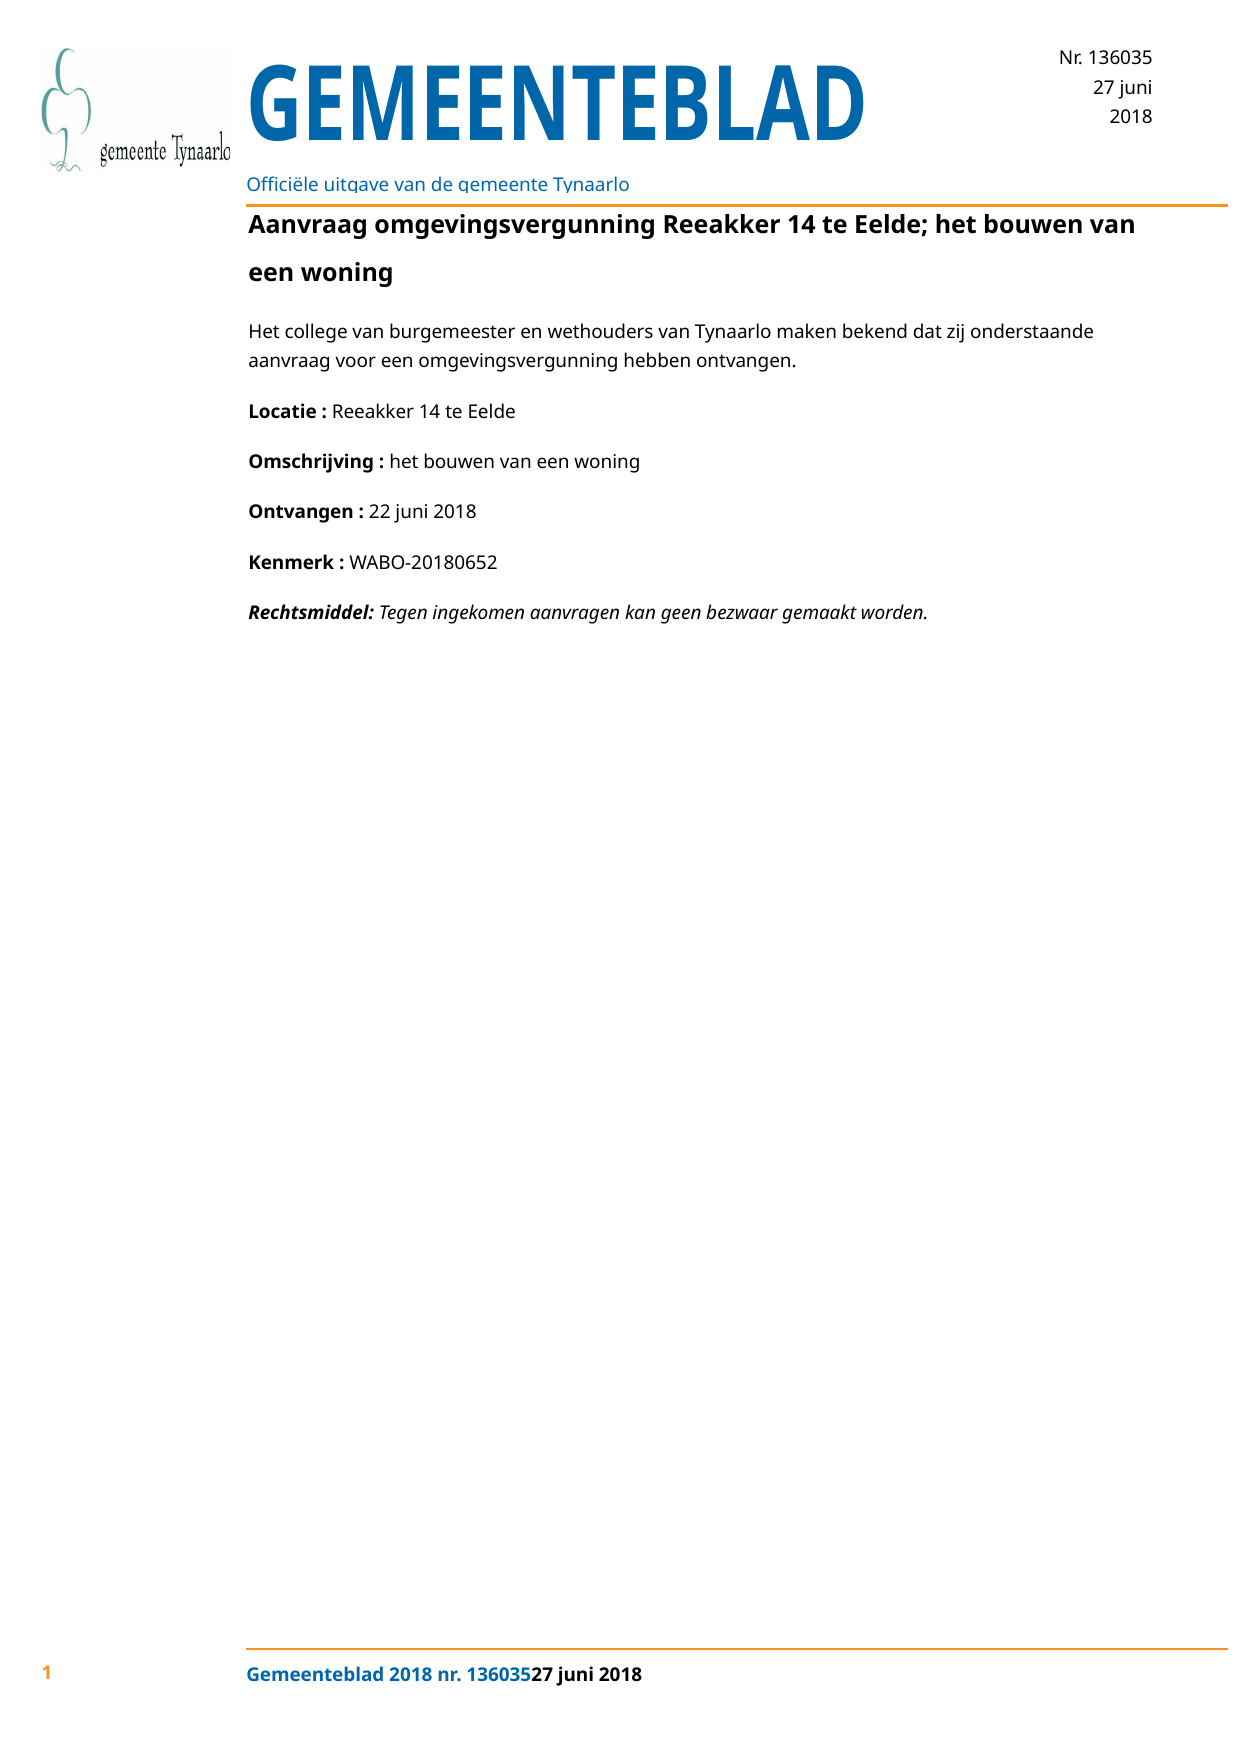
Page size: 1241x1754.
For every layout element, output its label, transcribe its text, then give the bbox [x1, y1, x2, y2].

text Rechtsmiddel: Tegen ingekomen aanvragen kan geen bezwaar gemaakt worden. [248, 599, 1152, 625]
text Ontvangen : 22 juni 2018 [248, 499, 1152, 524]
text Het college van burgemeester en wethouders van Tynaarlo maken bekend dat zij onderstaande aanvraag voor een omgevingsvergunning hebben ontvangen. [248, 318, 1152, 373]
text Kenmerk : WABO-20180652 [248, 549, 1152, 575]
text Aanvraag omgevingsvergunning Reeakker 14 te Eelde; het bouwen van een woning [248, 207, 1152, 288]
text Locatie : Reeakker 14 te Eelde [248, 398, 1152, 424]
picture [41, 47, 231, 172]
text Omschrijving : het bouwen van een woning [248, 448, 1152, 474]
